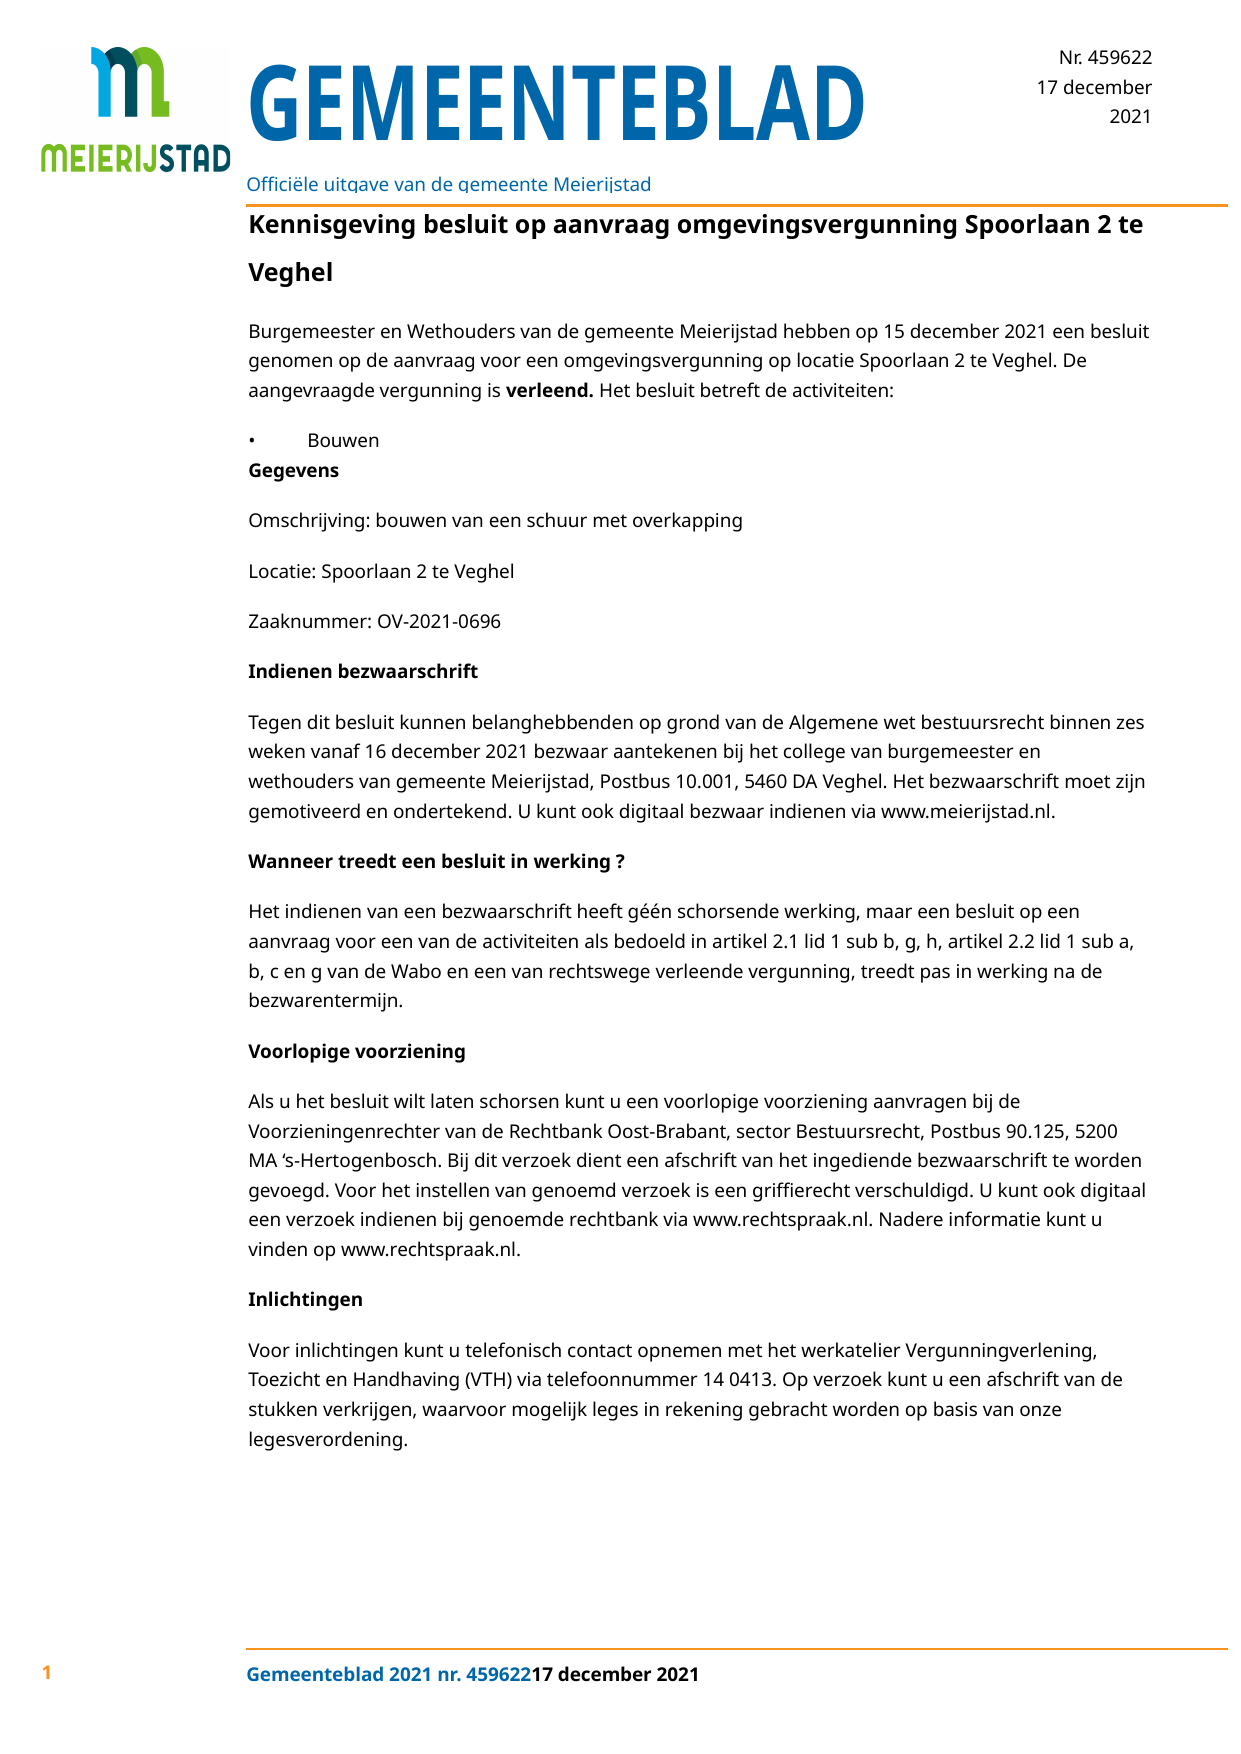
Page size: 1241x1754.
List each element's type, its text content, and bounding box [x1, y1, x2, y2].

text Het indienen van een bezwaarschrift heeft géén schorsende werking, maar een besluit op een aanvraag voor een van de activiteiten als bedoeld in artikel 2.1 lid 1 sub b, g, h, artikel 2.2 lid 1 sub a, b, c en g van de Wabo en een van rechtswege verleende vergunning, treedt pas in werking na de bezwarentermijn. [248, 899, 1152, 1013]
list Bouwen [248, 427, 1152, 453]
text Voorlopige voorziening [248, 1038, 1152, 1064]
text Burgemeester en Wethouders van de gemeente Meierijstad hebben op 15 december 2021 een besluit genomen op de aanvraag voor een omgevingsvergunning op locatie Spoorlaan 2 te Veghel. De aangevraagde vergunning is verleend. Het besluit betreft de activiteiten: [248, 318, 1152, 403]
text Gegevens [248, 457, 1152, 483]
text Omschrijving: bouwen van een schuur met overkapping [248, 507, 1152, 533]
picture [41, 47, 231, 172]
text Tegen dit besluit kunnen belanghebbenden op grond van de Algemene wet bestuursrecht binnen zes weken vanaf 16 december 2021 bezwaar aantekenen bij het college van burgemeester en wethouders van gemeente Meierijstad, Postbus 10.001, 5460 DA Veghel. Het bezwaarschrift moet zijn gemotiveerd en ondertekend. U kunt ook digitaal bezwaar indienen via www.meierijstad.nl. [248, 709, 1152, 824]
text Inlichtingen [248, 1287, 1152, 1312]
text Wanneer treedt een besluit in werking ? [248, 848, 1152, 874]
text Zaaknummer: OV-2021-0696 [248, 608, 1152, 634]
text Voor inlichtingen kunt u telefonisch contact opnemen met het werkatelier Vergunningverlening, Toezicht en Handhaving (VTH) via telefoonnummer 14 0413. Op verzoek kunt u een afschrift van de stukken verkrijgen, waarvoor mogelijk leges in rekening gebracht worden op basis van onze legesverordening. [248, 1337, 1152, 1452]
text Locatie: Spoorlaan 2 te Veghel [248, 558, 1152, 584]
text Kennisgeving besluit op aanvraag omgevingsvergunning Spoorlaan 2 te Veghel [248, 207, 1152, 288]
text Als u het besluit wilt laten schorsen kunt u een voorlopige voorziening aanvragen bij de Voorzieningenrechter van de Rechtbank Oost-Brabant, sector Bestuursrecht, Postbus 90.125, 5200 MA ‘s-Hertogenbosch. Bij dit verzoek dient een afschrift van het ingediende bezwaarschrift te worden gevoegd. Voor het instellen van genoemd verzoek is een griffierecht verschuldigd. U kunt ook digitaal een verzoek indienen bij genoemde rechtbank via www.rechtspraak.nl. Nadere informatie kunt u vinden op www.rechtspraak.nl. [248, 1088, 1152, 1262]
text Indienen bezwaarschrift [248, 659, 1152, 684]
